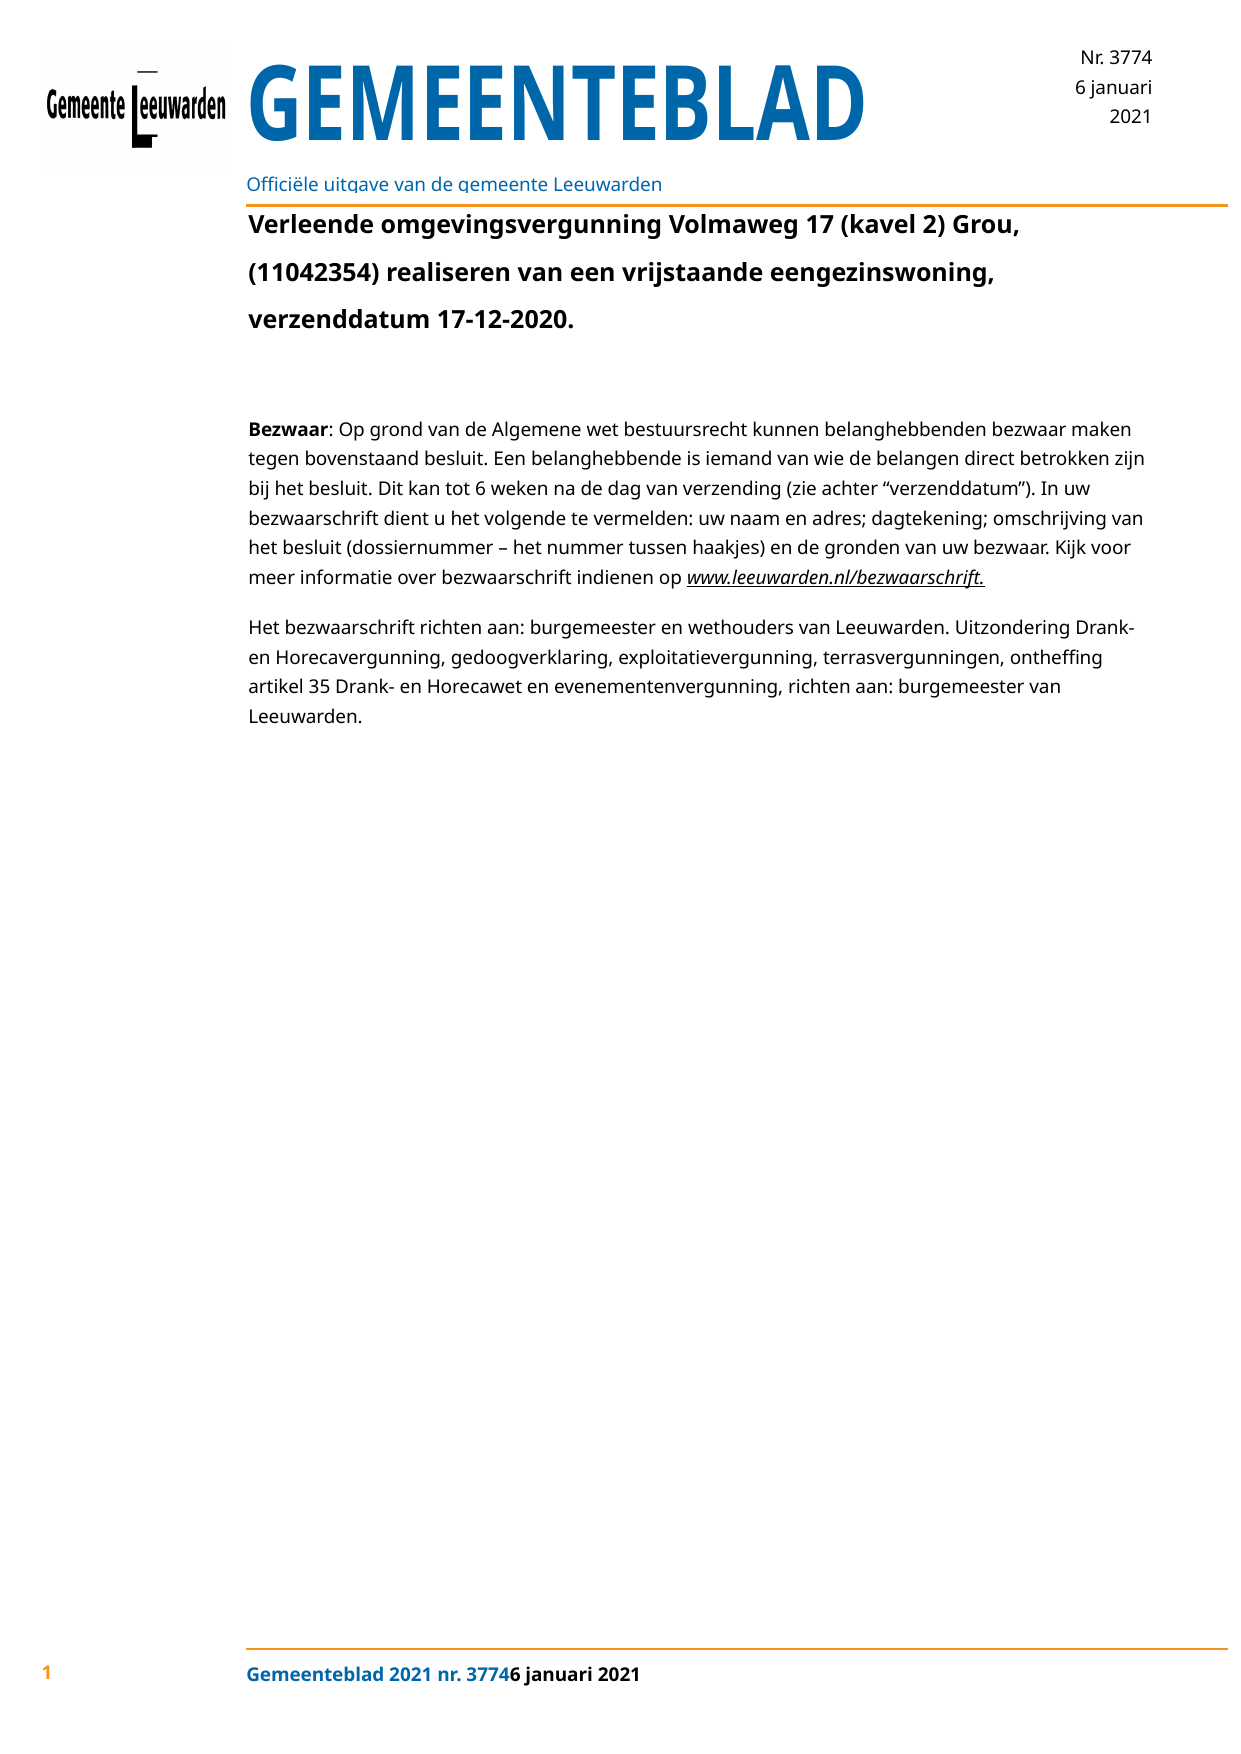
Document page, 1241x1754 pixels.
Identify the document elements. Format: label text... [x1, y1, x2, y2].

text Bezwaar: Op grond van de Algemene wet bestuursrecht kunnen belanghebbenden bezwaar maken tegen bovenstaand besluit. Een belanghebbende is iemand van wie de belangen direct betrokken zijn bij het besluit. Dit kan tot 6 weken na de dag van verzending (zie achter “verzenddatum”). In uw bezwaarschrift dient u het volgende te vermelden: uw naam en adres; dagtekening; omschrijving van het besluit (dossiernummer – het nummer tussen haakjes) en de gronden van uw bezwaar. Kijk voor meer informatie over bezwaarschrift indienen op www.leeuwarden.nl/bezwaarschrift. [248, 416, 1152, 589]
picture [41, 47, 231, 172]
text Verleende omgevingsvergunning Volmaweg 17 (kavel 2) Grou, (11042354) realiseren van een vrijstaande eengezinswoning, verzenddatum 17-12-2020. [248, 207, 1152, 336]
text Het bezwaarschrift richten aan: burgemeester en wethouders van Leeuwarden. Uitzondering Drank- en Horecavergunning, gedoogverklaring, exploitatievergunning, terrasvergunningen, ontheffing artikel 35 Drank- en Horecawet en evenementenvergunning, richten aan: burgemeester van Leeuwarden. [248, 614, 1152, 729]
